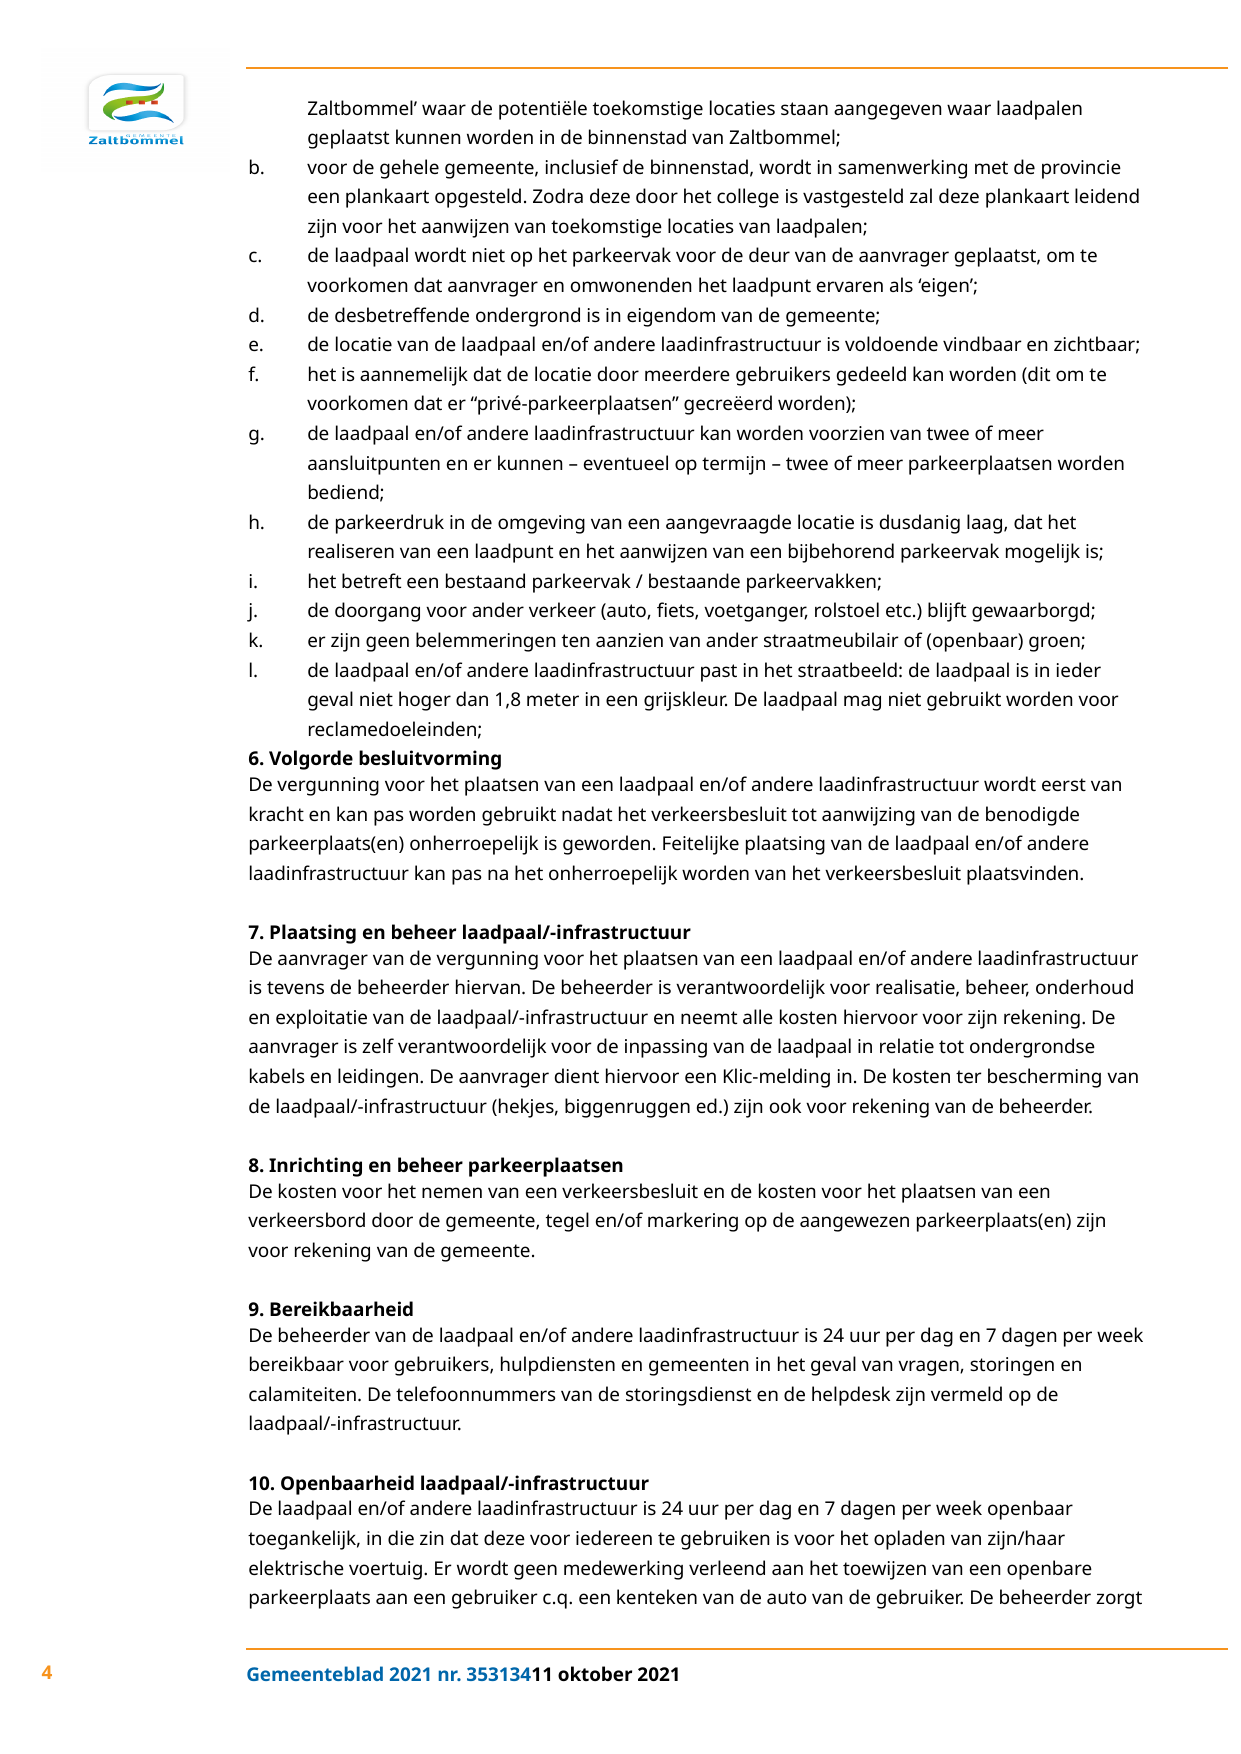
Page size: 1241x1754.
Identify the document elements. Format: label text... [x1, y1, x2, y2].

text De laadpaal en/of andere laadinfrastructuur is 24 uur per dag en 7 dagen per week openbaar toegankelijk, in die zin dat deze voor iedereen te gebruiken is voor het opladen van zijn/haar elektrische voertuig. Er wordt geen medewerking verleend aan het toewijzen van een openbare parkeerplaats aan een gebruiker c.q. een kenteken van de auto van de gebruiker. De beheerder zorgt [248, 1496, 1152, 1610]
text 9. Bereikbaarheid [248, 1296, 1152, 1322]
list het is aannemelijk dat de locatie door meerdere gebruikers gedeeld kan worden (dit om te voorkomen dat er “privé-parkeerplaatsen” gecreëerd worden); [248, 361, 1152, 416]
text De beheerder van de laadpaal en/of andere laadinfrastructuur is 24 uur per dag en 7 dagen per week bereikbaar voor gebruikers, hulpdiensten en gemeenten in het geval van vragen, storingen en calamiteiten. De telefoonnummers van de storingsdienst en de helpdesk zijn vermeld op de laadpaal/-infrastructuur. [248, 1322, 1152, 1436]
text 7. Plaatsing en beheer laadpaal/-infrastructuur [248, 919, 1152, 945]
list er zijn geen belemmeringen ten aanzien van ander straatmeubilair of (openbaar) groen; [248, 627, 1152, 653]
list Zaltbommel’ waar de potentiële toekomstige locaties staan aangegeven waar laadpalen geplaatst kunnen worden in de binnenstad van Zaltbommel; [248, 95, 1152, 150]
list de desbetreffende ondergrond is in eigendom van de gemeente; [248, 302, 1152, 328]
list de doorgang voor ander verkeer (auto, fiets, voetganger, rolstoel etc.) blijft gewaarborgd; [248, 598, 1152, 623]
list de laadpaal wordt niet op het parkeervak voor de deur van de aanvrager geplaatst, om te voorkomen dat aanvrager en omwonenden het laadpunt ervaren als ‘eigen’; [248, 243, 1152, 298]
text De vergunning voor het plaatsen van een laadpaal en/of andere laadinfrastructuur wordt eerst van kracht en kan pas worden gebruikt nadat het verkeersbesluit tot aanwijzing van de benodigde parkeerplaats(en) onherroepelijk is geworden. Feitelijke plaatsing van de laadpaal en/of andere laadinfrastructuur kan pas na het onherroepelijk worden van het verkeersbesluit plaatsvinden. [248, 771, 1152, 886]
list de parkeerdruk in de omgeving van een aangevraagde locatie is dusdanig laag, dat het realiseren van een laadpunt en het aanwijzen van een bijbehorend parkeervak mogelijk is; [248, 509, 1152, 564]
text 6. Volgorde besluitvorming [248, 746, 1152, 771]
text 10. Openbaarheid laadpaal/-infrastructuur [248, 1470, 1152, 1496]
list voor de gehele gemeente, inclusief de binnenstad, wordt in samenwerking met de provincie een plankaart opgesteld. Zodra deze door het college is vastgesteld zal deze plankaart leidend zijn voor het aanwijzen van toekomstige locaties van laadpalen; [248, 154, 1152, 239]
text De kosten voor het nemen van een verkeersbesluit en de kosten voor het plaatsen van een verkeersbord door de gemeente, tegel en/of markering op de aangewezen parkeerplaats(en) zijn voor rekening van de gemeente. [248, 1178, 1152, 1263]
list de locatie van de laadpaal en/of andere laadinfrastructuur is voldoende vindbaar en zichtbaar; [248, 331, 1152, 357]
picture [41, 47, 231, 172]
list de laadpaal en/of andere laadinfrastructuur kan worden voorzien van twee of meer aansluitpunten en er kunnen – eventueel op termijn – twee of meer parkeerplaatsen worden bediend; [248, 420, 1152, 505]
list het betreft een bestaand parkeervak / bestaande parkeervakken; [248, 568, 1152, 594]
text 8. Inrichting en beheer parkeerplaatsen [248, 1152, 1152, 1178]
text De aanvrager van de vergunning voor het plaatsen van een laadpaal en/of andere laadinfrastructuur is tevens de beheerder hiervan. De beheerder is verantwoordelijk voor realisatie, beheer, onderhoud en exploitatie van de laadpaal/-infrastructuur en neemt alle kosten hiervoor voor zijn rekening. De aanvrager is zelf verantwoordelijk voor de inpassing van de laadpaal in relatie tot ondergrondse kabels en leidingen. De aanvrager dient hiervoor een Klic-melding in. De kosten ter bescherming van de laadpaal/-infrastructuur (hekjes, biggenruggen ed.) zijn ook voor rekening van de beheerder. [248, 945, 1152, 1119]
list de laadpaal en/of andere laadinfrastructuur past in het straatbeeld: de laadpaal is in ieder geval niet hoger dan 1,8 meter in een grijskleur. De laadpaal mag niet gebruikt worden voor reclamedoeleinden; [248, 657, 1152, 742]
